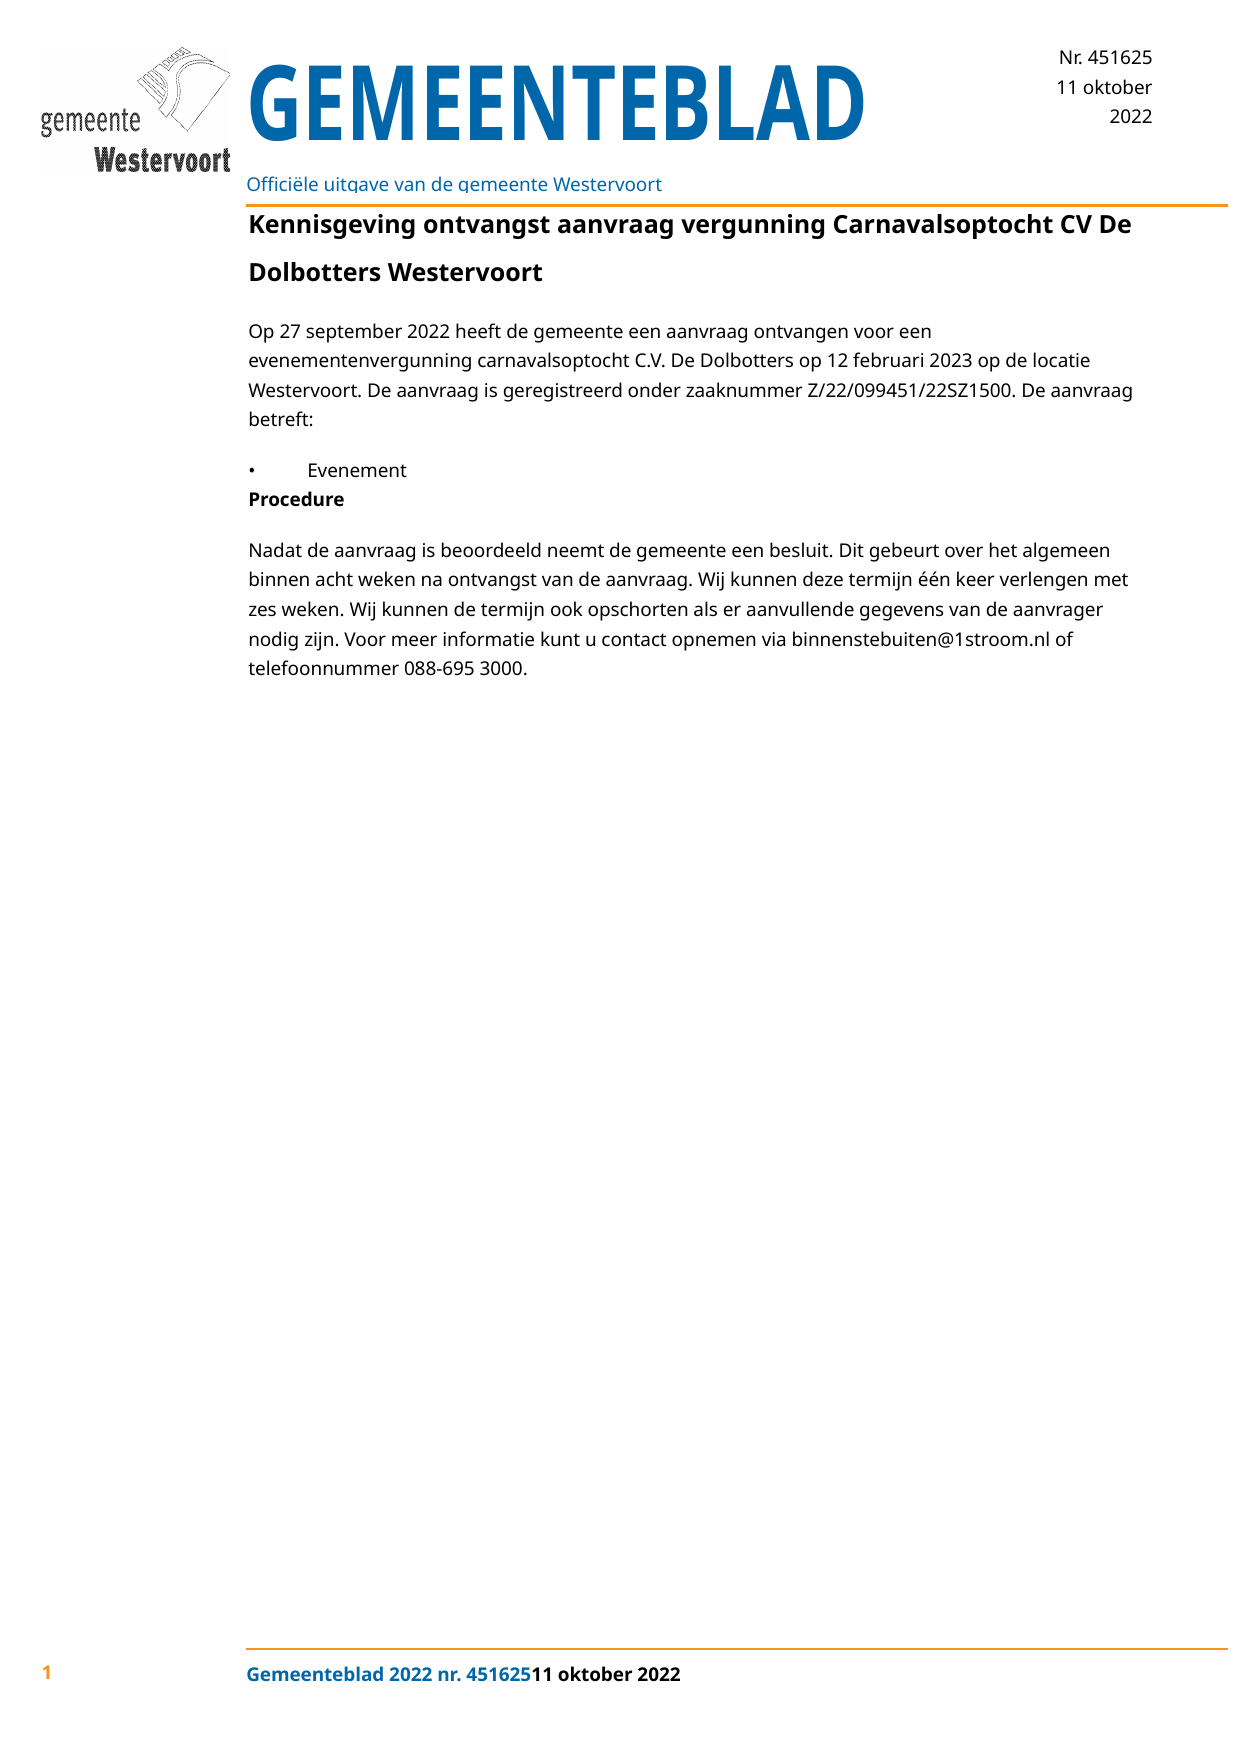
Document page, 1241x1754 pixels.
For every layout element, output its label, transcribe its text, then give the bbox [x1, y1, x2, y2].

text Op 27 september 2022 heeft de gemeente een aanvraag ontvangen voor een evenementenvergunning carnavalsoptocht C.V. De Dolbotters op 12 februari 2023 op de locatie Westervoort. De aanvraag is geregistreerd onder zaaknummer Z/22/099451/22SZ1500. De aanvraag betreft: [248, 318, 1152, 432]
picture [41, 47, 231, 172]
text Procedure [248, 487, 1152, 512]
list Evenement [248, 457, 1152, 483]
text Kennisgeving ontvangst aanvraag vergunning Carnavalsoptocht CV De Dolbotters Westervoort [248, 207, 1152, 288]
text Nadat de aanvraag is beoordeeld neemt de gemeente een besluit. Dit gebeurt over het algemeen binnen acht weken na ontvangst van de aanvraag. Wij kunnen deze termijn één keer verlengen met zes weken. Wij kunnen de termijn ook opschorten als er aanvullende gegevens van de aanvrager nodig zijn. Voor meer informatie kunt u contact opnemen via binnenstebuiten@1stroom.nl of telefoonnummer 088-695 3000. [248, 537, 1152, 681]
